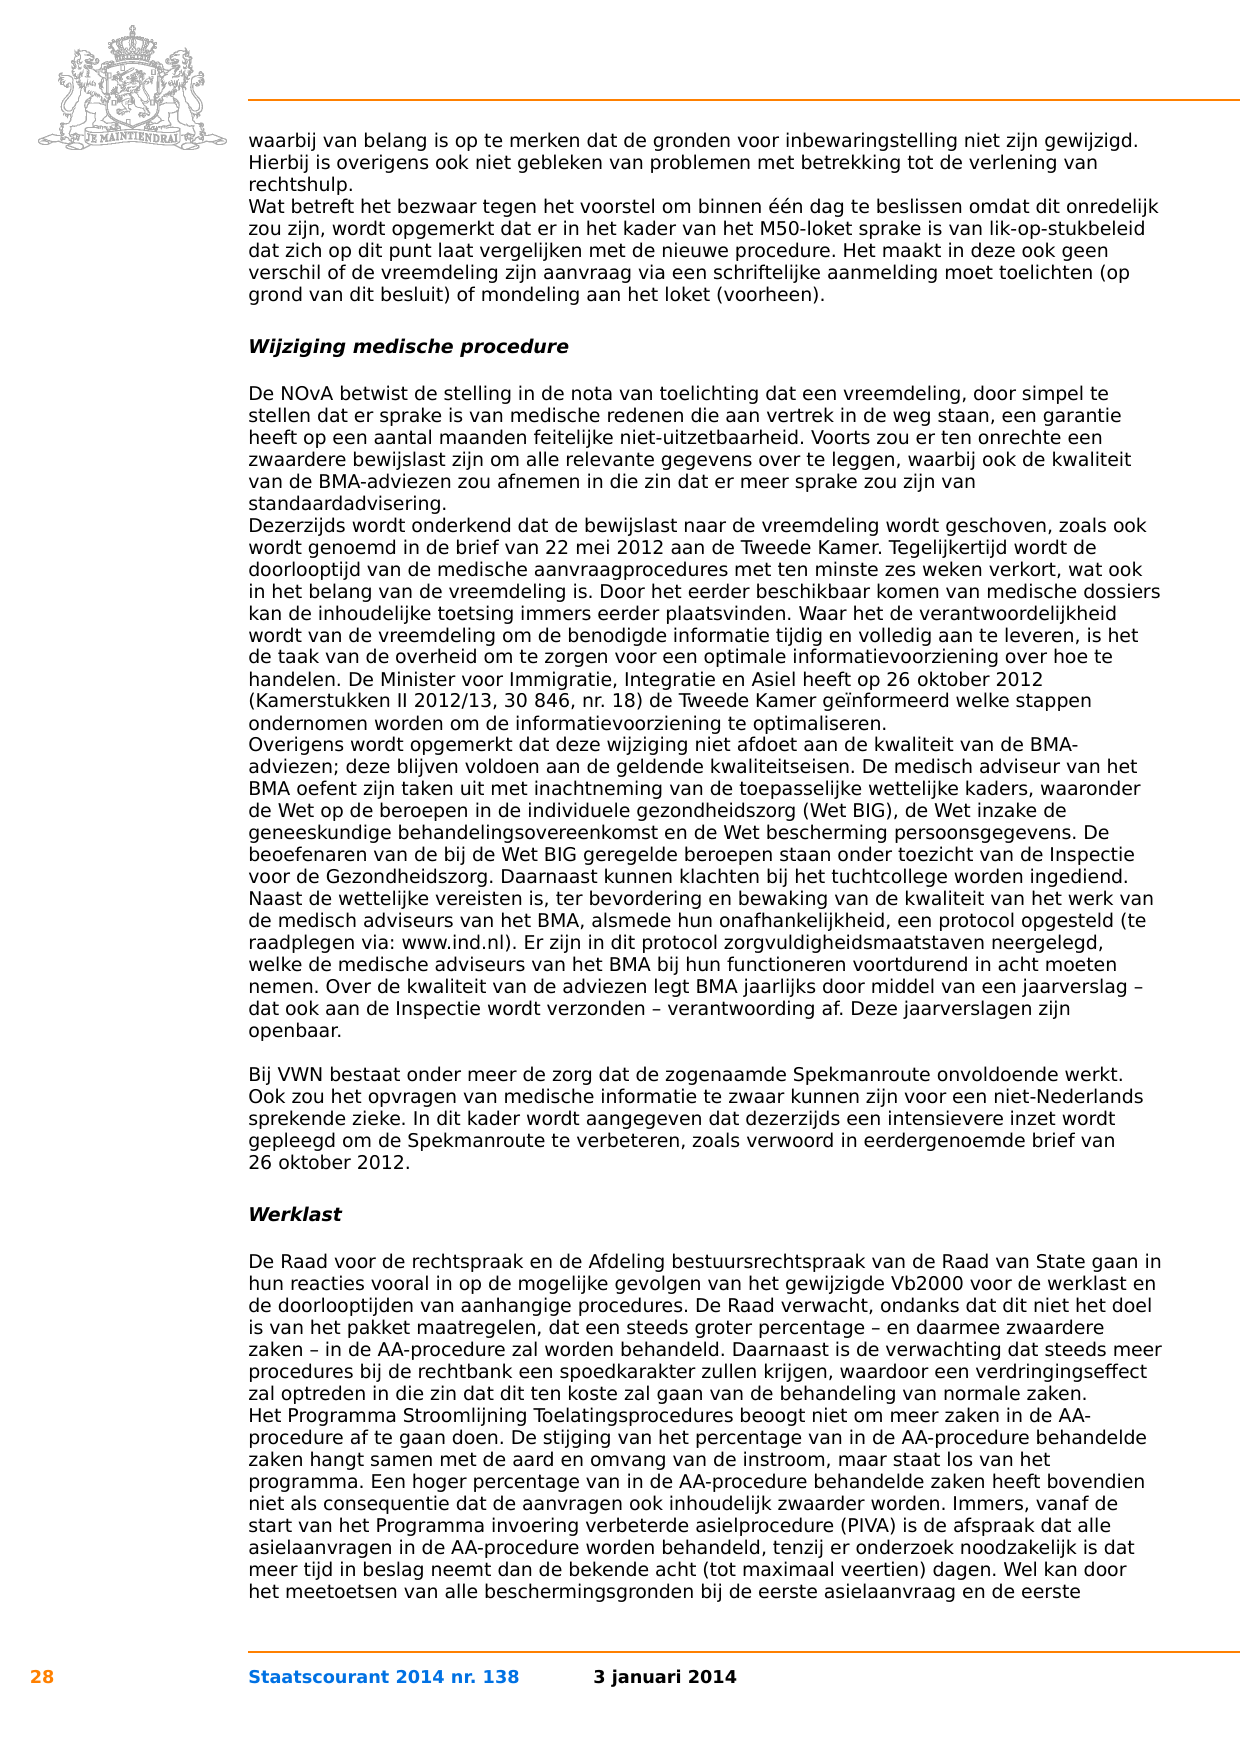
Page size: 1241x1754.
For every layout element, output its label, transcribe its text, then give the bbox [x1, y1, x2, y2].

text Bij VWN bestaat onder meer de zorg dat de zogenaamde Spekmanroute onvoldoende werkt. Ook zou het opvragen van medische informatie te zwaar kunnen zijn voor een niet-Nederlands sprekende zieke. In dit kader wordt aangegeven dat dezerzijds een intensievere inzet wordt gepleegd om de Spekmanroute te verbeteren, zoals verwoord in eerdergenoemde brief van 26 oktober 2012. [248, 1064, 1163, 1174]
text Het Programma Stroomlijning Toelatingsprocedures beoogt niet om meer zaken in de AA-procedure af te gaan doen. De stijging van het percentage van in de AA-procedure behandelde zaken hangt samen met de aard en omvang van de instroom, maar staat los van het programma. Een hoger percentage van in de AA-procedure behandelde zaken heeft bovendien niet als consequentie dat de aanvragen ook inhoudelijk zwaarder worden. Immers, vanaf de start van het Programma invoering verbeterde asielprocedure (PIVA) is de afspraak dat alle asielaanvragen in de AA-procedure worden behandeld, tenzij er onderzoek noodzakelijk is dat meer tijd in beslag neemt dan de bekende acht (tot maximaal veertien) dagen. Wel kan door het meetoetsen van alle beschermingsgronden bij de eerste asielaanvraag en de eerste [248, 1405, 1163, 1602]
subtitle Werklast [248, 1204, 1163, 1226]
text De NOvA betwist de stelling in de nota van toelichting dat een vreemdeling, door simpel te stellen dat er sprake is van medische redenen die aan vertrek in de weg staan, een garantie heeft op een aantal maanden feitelijke niet-uitzetbaarheid. Voorts zou er ten onrechte een zwaardere bewijslast zijn om alle relevante gegevens over te leggen, waarbij ook de kwaliteit van de BMA-adviezen zou afnemen in die zin dat er meer sprake zou zijn van standaardadvisering. [248, 383, 1163, 514]
picture [38, 25, 227, 150]
text waarbij van belang is op te merken dat de gronden voor inbewaringstelling niet zijn gewijzigd. Hierbij is overigens ook niet gebleken van problemen met betrekking tot de verlening van rechtshulp. [248, 130, 1163, 196]
subtitle Wijziging medische procedure [248, 336, 1163, 358]
text Wat betreft het bezwaar tegen het voorstel om binnen één dag te beslissen omdat dit onredelijk zou zijn, wordt opgemerkt dat er in het kader van het M50-loket sprake is van lik-op-stukbeleid dat zich op dit punt laat vergelijken met de nieuwe procedure. Het maakt in deze ook geen verschil of de vreemdeling zijn aanvraag via een schriftelijke aanmelding moet toelichten (op grond van dit besluit) of mondeling aan het loket (voorheen). [248, 196, 1163, 306]
text Dezerzijds wordt onderkend dat de bewijslast naar de vreemdeling wordt geschoven, zoals ook wordt genoemd in de brief van 22 mei 2012 aan de Tweede Kamer. Tegelijkertijd wordt de doorlooptijd van de medische aanvraagprocedures met ten minste zes weken verkort, wat ook in het belang van de vreemdeling is. Door het eerder beschikbaar komen van medische dossiers kan de inhoudelijke toetsing immers eerder plaatsvinden. Waar het de verantwoordelijkheid wordt van de vreemdeling om de benodigde informatie tijdig en volledig aan te leveren, is het de taak van de overheid om te zorgen voor een optimale informatievoorziening over hoe te handelen. De Minister voor Immigratie, Integratie en Asiel heeft op 26 oktober 2012 (Kamerstukken II 2012/13, 30 846, nr. 18) de Tweede Kamer geïnformeerd welke stappen ondernomen worden om de informatievoorziening te optimaliseren. [248, 514, 1163, 734]
text De Raad voor de rechtspraak en de Afdeling bestuursrechtspraak van de Raad van State gaan in hun reacties vooral in op de mogelijke gevolgen van het gewijzigde Vb2000 voor de werklast en de doorlooptijden van aanhangige procedures. De Raad verwacht, ondanks dat dit niet het doel is van het pakket maatregelen, dat een steeds groter percentage – en daarmee zwaardere zaken – in de AA-procedure zal worden behandeld. Daarnaast is de verwachting dat steeds meer procedures bij de rechtbank een spoedkarakter zullen krijgen, waardoor een verdringingseffect zal optreden in die zin dat dit ten koste zal gaan van de behandeling van normale zaken. [248, 1251, 1163, 1405]
text Overigens wordt opgemerkt dat deze wijziging niet afdoet aan de kwaliteit van de BMA-adviezen; deze blijven voldoen aan de geldende kwaliteitseisen. De medisch adviseur van het BMA oefent zijn taken uit met inachtneming van de toepasselijke wettelijke kaders, waaronder de Wet op de beroepen in de individuele gezondheidszorg (Wet BIG), de Wet inzake de geneeskundige behandelingsovereenkomst en de Wet bescherming persoonsgegevens. De beoefenaren van de bij de Wet BIG geregelde beroepen staan onder toezicht van de Inspectie voor de Gezondheidszorg. Daarnaast kunnen klachten bij het tuchtcollege worden ingediend. Naast de wettelijke vereisten is, ter bevordering en bewaking van de kwaliteit van het werk van de medisch adviseurs van het BMA, alsmede hun onafhankelijkheid, een protocol opgesteld (te raadplegen via: www.ind.nl). Er zijn in dit protocol zorgvuldigheidsmaatstaven neergelegd, welke de medische adviseurs van het BMA bij hun functioneren voortdurend in acht moeten nemen. Over de kwaliteit van de adviezen legt BMA jaarlijks door middel van een jaarverslag – dat ook aan de Inspectie wordt verzonden – verantwoording af. Deze jaarverslagen zijn openbaar. [248, 734, 1163, 1042]
